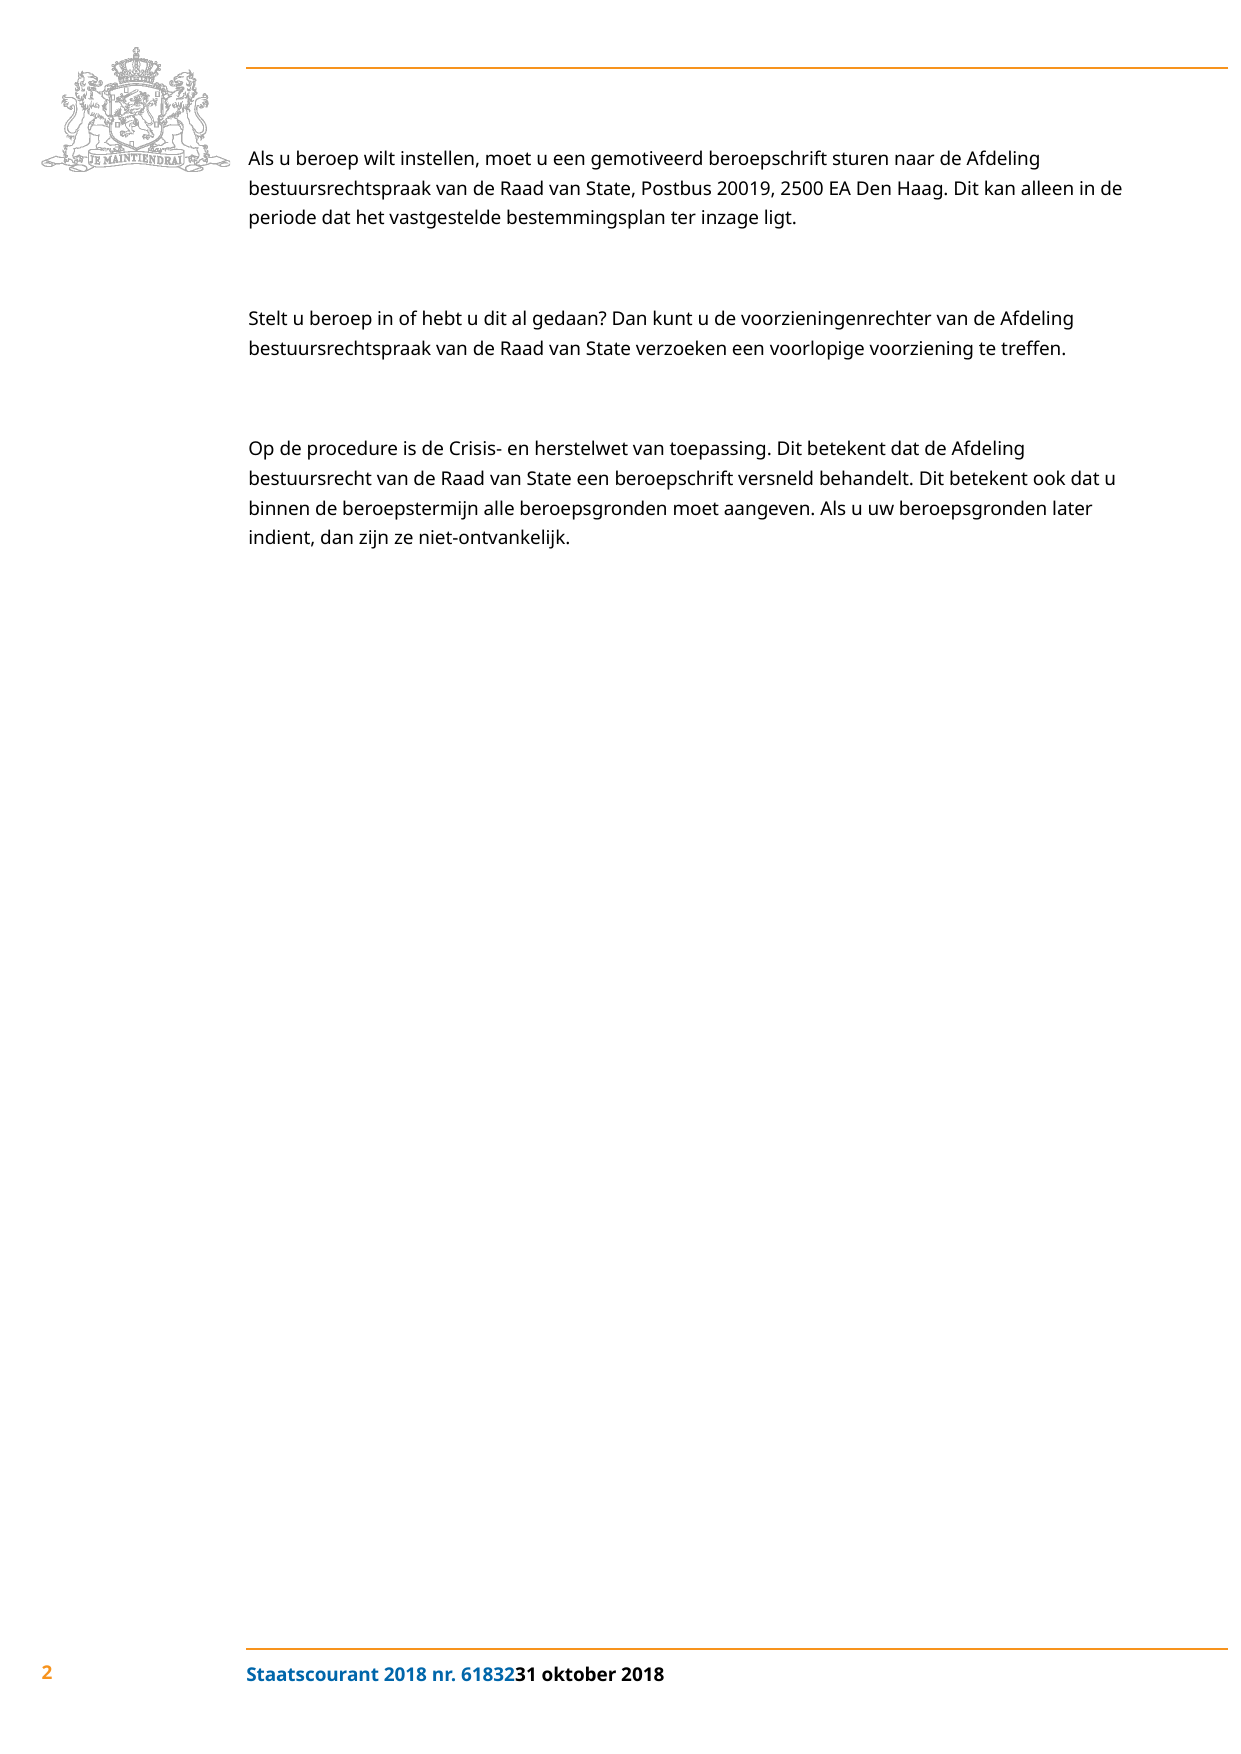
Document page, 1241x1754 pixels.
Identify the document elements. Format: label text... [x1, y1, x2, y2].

text Stelt u beroep in of hebt u dit al gedaan? Dan kunt u de voorzieningenrechter van de Afdeling bestuursrechtspraak van de Raad van State verzoeken een voorlopige voorziening te treffen. [248, 305, 1152, 361]
picture [41, 47, 231, 172]
text Als u beroep wilt instellen, moet u een gemotiveerd beroepschrift sturen naar de Afdeling bestuursrechtspraak van de Raad van State, Postbus 20019, 2500 EA Den Haag. Dit kan alleen in de periode dat het vastgestelde bestemmingsplan ter inzage ligt. [248, 145, 1152, 230]
text Op de procedure is de Crisis- en herstelwet van toepassing. Dit betekent dat de Afdeling bestuursrecht van de Raad van State een beroepschrift versneld behandelt. Dit betekent ook dat u binnen de beroepstermijn alle beroepsgronden moet aangeven. Als u uw beroepsgronden later indient, dan zijn ze niet-ontvankelijk. [248, 436, 1152, 550]
